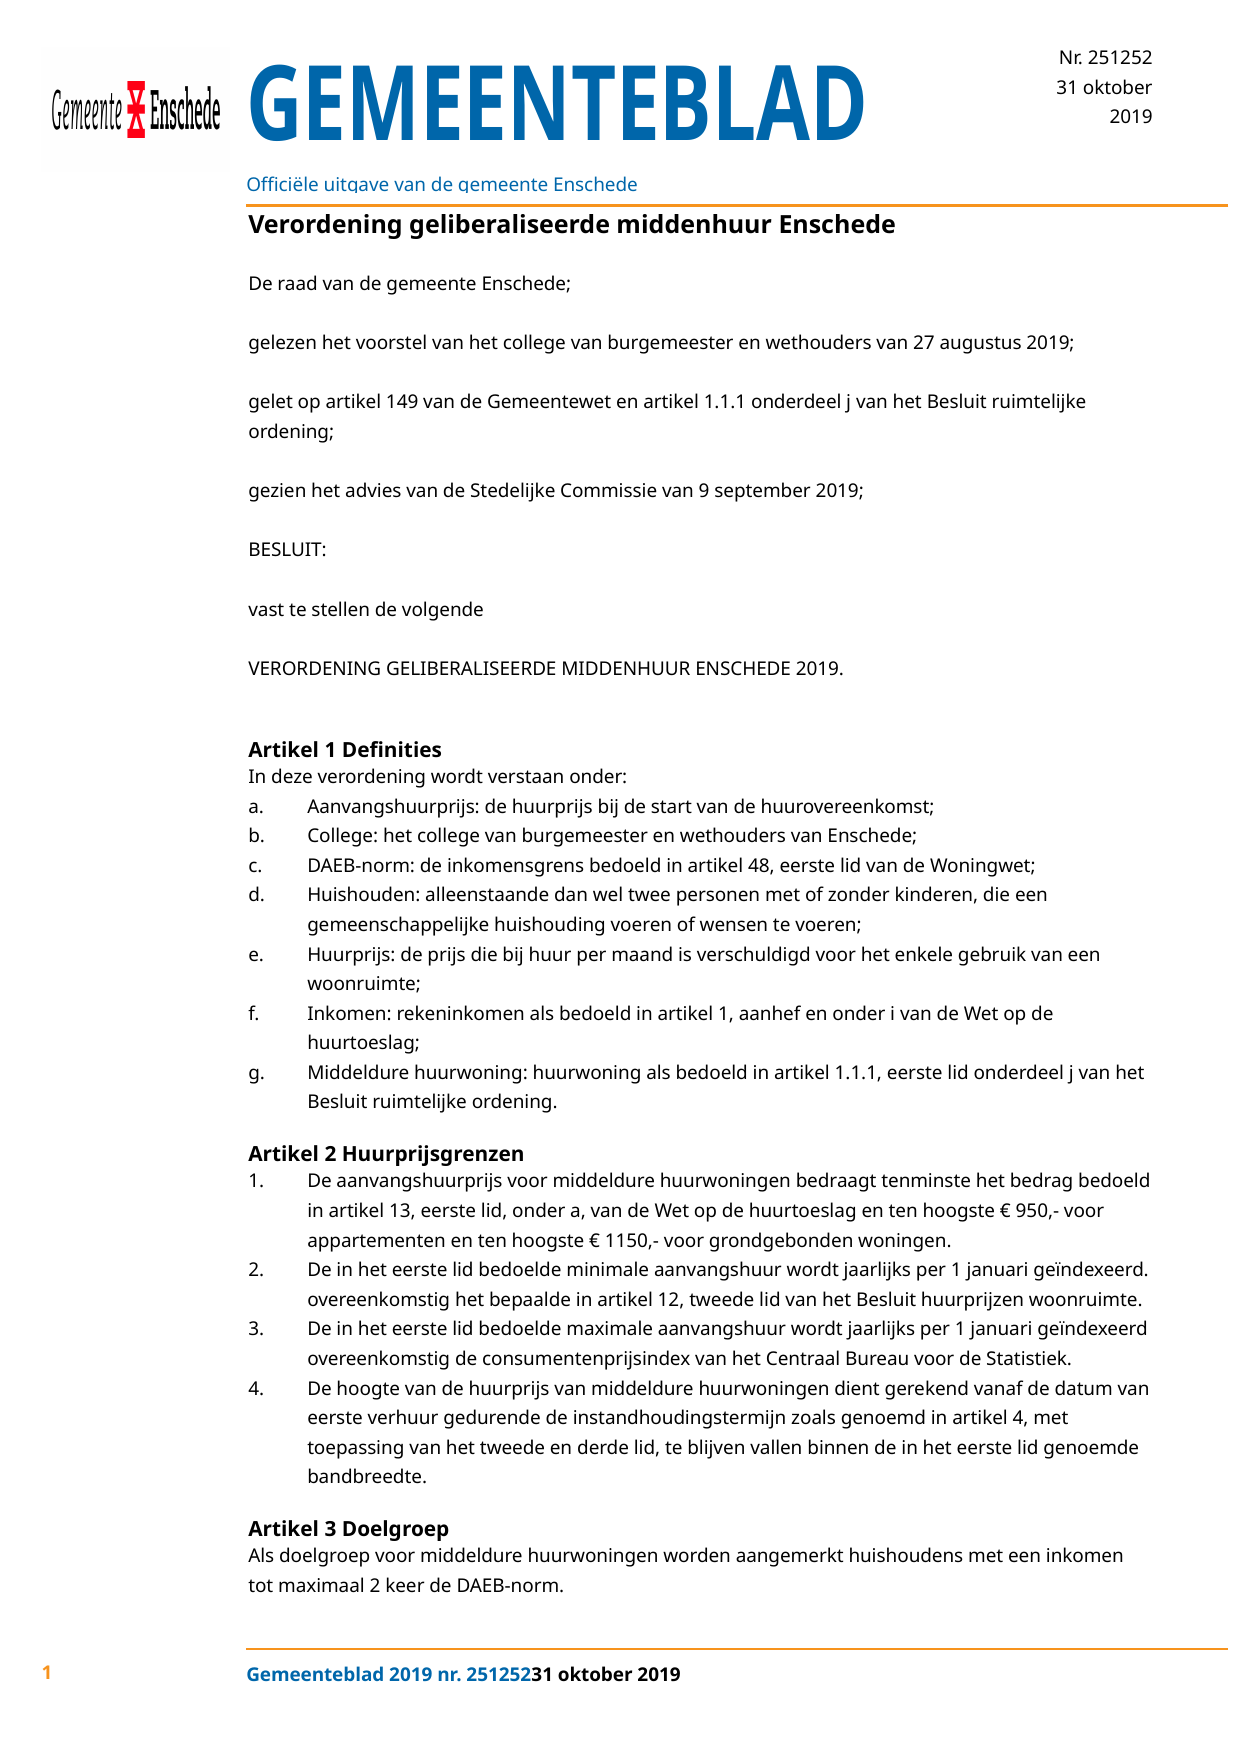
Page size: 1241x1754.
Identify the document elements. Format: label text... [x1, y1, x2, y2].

list Huishouden: alleenstaande dan wel twee personen met of zonder kinderen, die een gemeenschappelijke huishouding voeren of wensen te voeren; [248, 882, 1152, 937]
text De raad van de gemeente Enschede; [248, 270, 1152, 296]
picture [41, 47, 231, 172]
list College: het college van burgemeester en wethouders van Enschede; [248, 822, 1152, 848]
list Middeldure huurwoning: huurwoning als bedoeld in artikel 1.1.1, eerste lid onderdeel j van het Besluit ruimtelijke ordening. [248, 1059, 1152, 1114]
text BESLUIT: [248, 537, 1152, 562]
text Artikel 1 Definities [248, 735, 1152, 763]
text Als doelgroep voor middeldure huurwoningen worden aangemerkt huishoudens met een inkomen tot maximaal 2 keer de DAEB-norm. [248, 1542, 1152, 1598]
text gezien het advies van de Stedelijke Commissie van 9 september 2019; [248, 477, 1152, 503]
text Artikel 2 Huurprijsgrenzen [248, 1139, 1152, 1168]
text In deze verordening wordt verstaan onder: [248, 763, 1152, 789]
list DAEB-norm: de inkomensgrens bedoeld in artikel 48, eerste lid van de Woningwet; [248, 852, 1152, 878]
text VERORDENING GELIBERALISEERDE MIDDENHUUR ENSCHEDE 2019. [248, 655, 1152, 681]
list Inkomen: rekeninkomen als bedoeld in artikel 1, aanhef en onder i van de Wet op de huurtoeslag; [248, 1000, 1152, 1055]
text Verordening geliberaliseerde middenhuur Enschede [248, 207, 1152, 241]
list De in het eerste lid bedoelde maximale aanvangshuur wordt jaarlijks per 1 januari geïndexeerd overeenkomstig de consumentenprijsindex van het Centraal Bureau voor de Statistiek. [248, 1316, 1152, 1371]
list De in het eerste lid bedoelde minimale aanvangshuur wordt jaarlijks per 1 januari geïndexeerd. overeenkomstig het bepaalde in artikel 12, tweede lid van het Besluit huurprijzen woonruimte. [248, 1256, 1152, 1312]
list Huurprijs: de prijs die bij huur per maand is verschuldigd voor het enkele gebruik van een woonruimte; [248, 941, 1152, 996]
text gelet op artikel 149 van de Gemeentewet en artikel 1.1.1 onderdeel j van het Besluit ruimtelijke ordening; [248, 389, 1152, 444]
text vast te stellen de volgende [248, 596, 1152, 621]
text Artikel 3 Doelgroep [248, 1514, 1152, 1542]
list Aanvangshuurprijs: de huurprijs bij de start van de huurovereenkomst; [248, 793, 1152, 819]
list De hoogte van de huurprijs van middeldure huurwoningen dient gerekend vanaf de datum van eerste verhuur gedurende de instandhoudingstermijn zoals genoemd in artikel 4, met toepassing van het tweede en derde lid, te blijven vallen binnen de in het eerste lid genoemde bandbreedte. [248, 1375, 1152, 1489]
list De aanvangshuurprijs voor middeldure huurwoningen bedraagt tenminste het bedrag bedoeld in artikel 13, eerste lid, onder a, van de Wet op de huurtoeslag en ten hoogste € 950,- voor appartementen en ten hoogste € 1150,- voor grondgebonden woningen. [248, 1168, 1152, 1252]
text gelezen het voorstel van het college van burgemeester en wethouders van 27 augustus 2019; [248, 329, 1152, 355]
